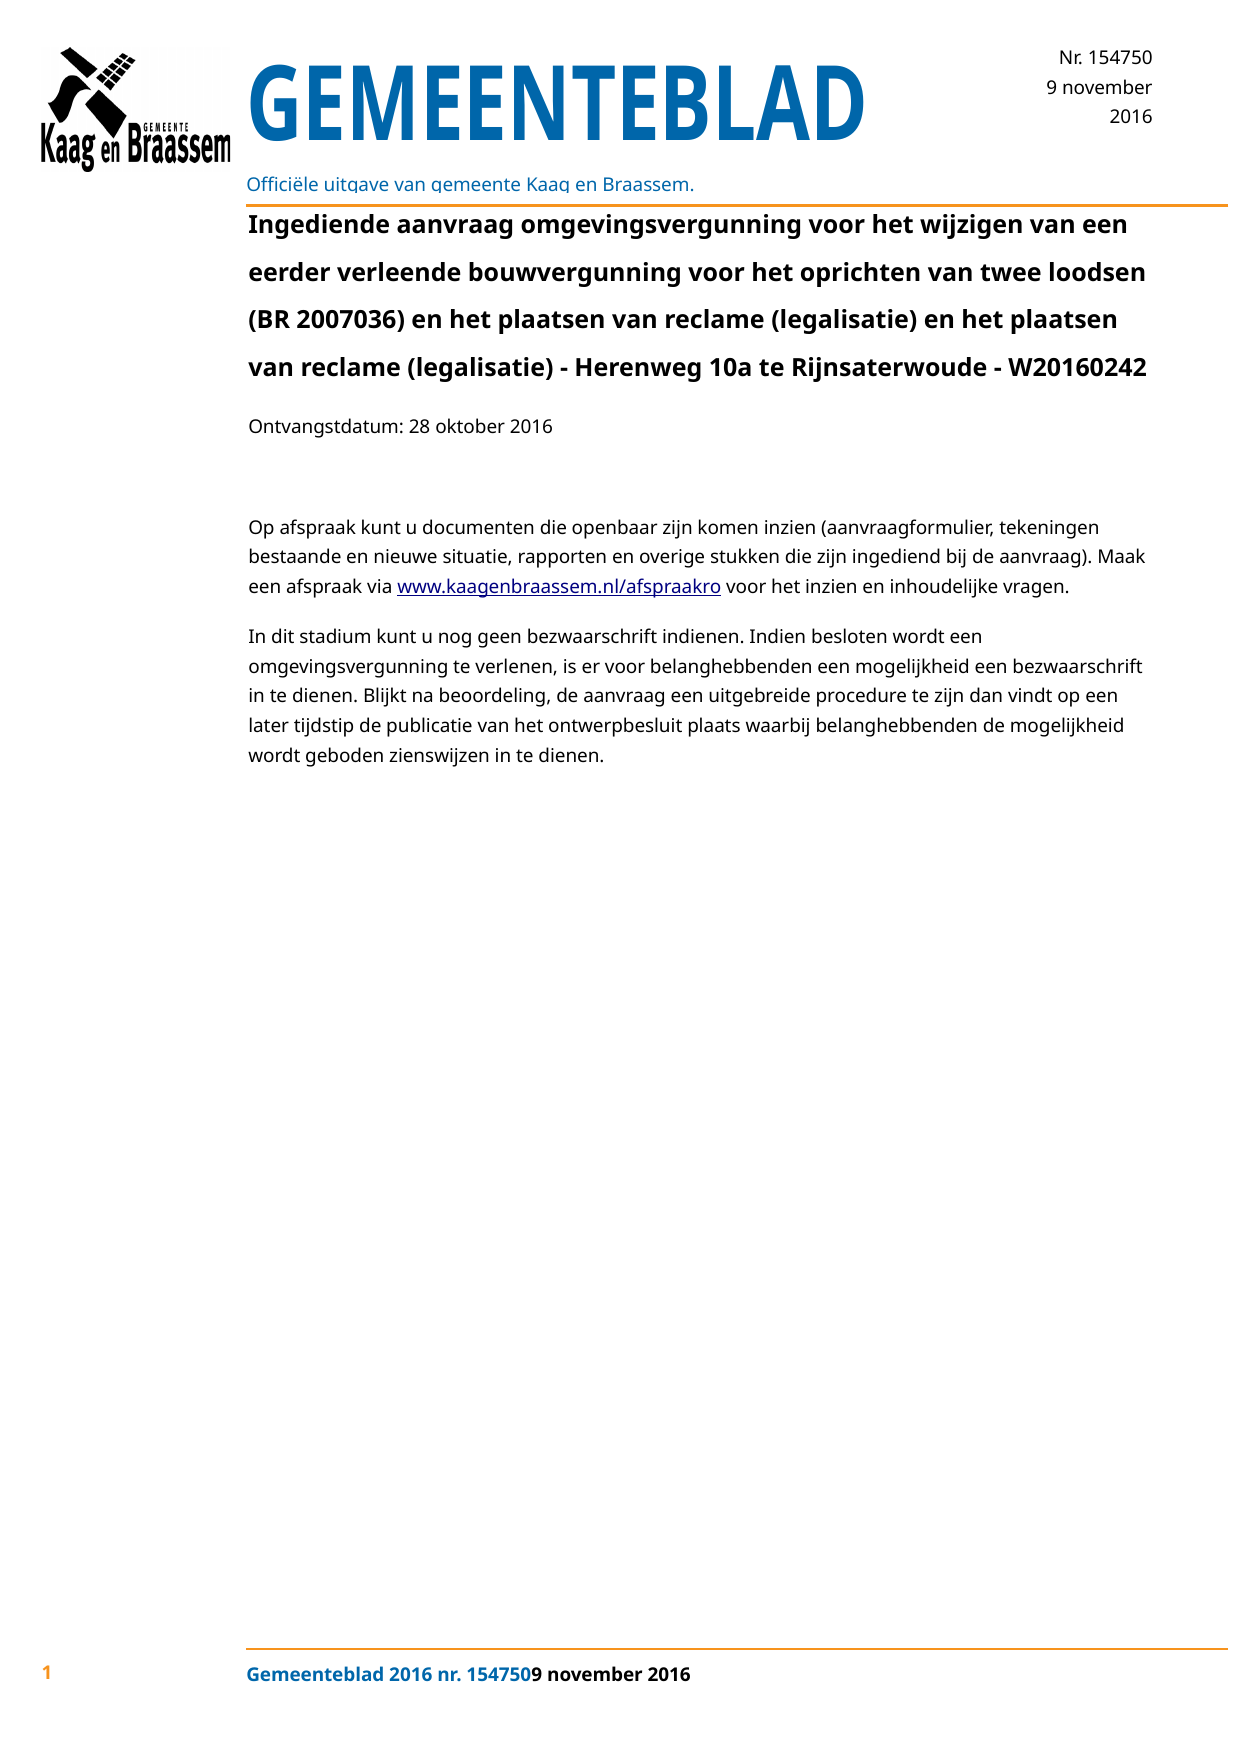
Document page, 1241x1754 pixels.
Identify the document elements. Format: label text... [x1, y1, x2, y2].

text In dit stadium kunt u nog geen bezwaarschrift indienen. Indien besloten wordt een omgevingsvergunning te verlenen, is er voor belanghebbenden een mogelijkheid een bezwaarschrift in te dienen. Blijkt na beoordeling, de aanvraag een uitgebreide procedure te zijn dan vindt op een later tijdstip de publicatie van het ontwerpbesluit plaats waarbij belanghebbenden de mogelijkheid wordt geboden zienswijzen in te dienen. [248, 623, 1152, 768]
text Ingediende aanvraag omgevingsvergunning voor het wijzigen van een eerder verleende bouwvergunning voor het oprichten van twee loodsen (BR 2007036) en het plaatsen van reclame (legalisatie) en het plaatsen van reclame (legalisatie) - Herenweg 10a te Rijnsaterwoude - W20160242 [248, 207, 1152, 384]
picture [41, 47, 231, 172]
text Ontvangstdatum: 28 oktober 2016 [248, 413, 1152, 439]
text Op afspraak kunt u documenten die openbaar zijn komen inzien (aanvraagformulier, tekeningen bestaande en nieuwe situatie, rapporten en overige stukken die zijn ingediend bij de aanvraag). Maak een afspraak via www.kaagenbraassem.nl/afspraakro voor het inzien en inhoudelijke vragen. [248, 514, 1152, 599]
